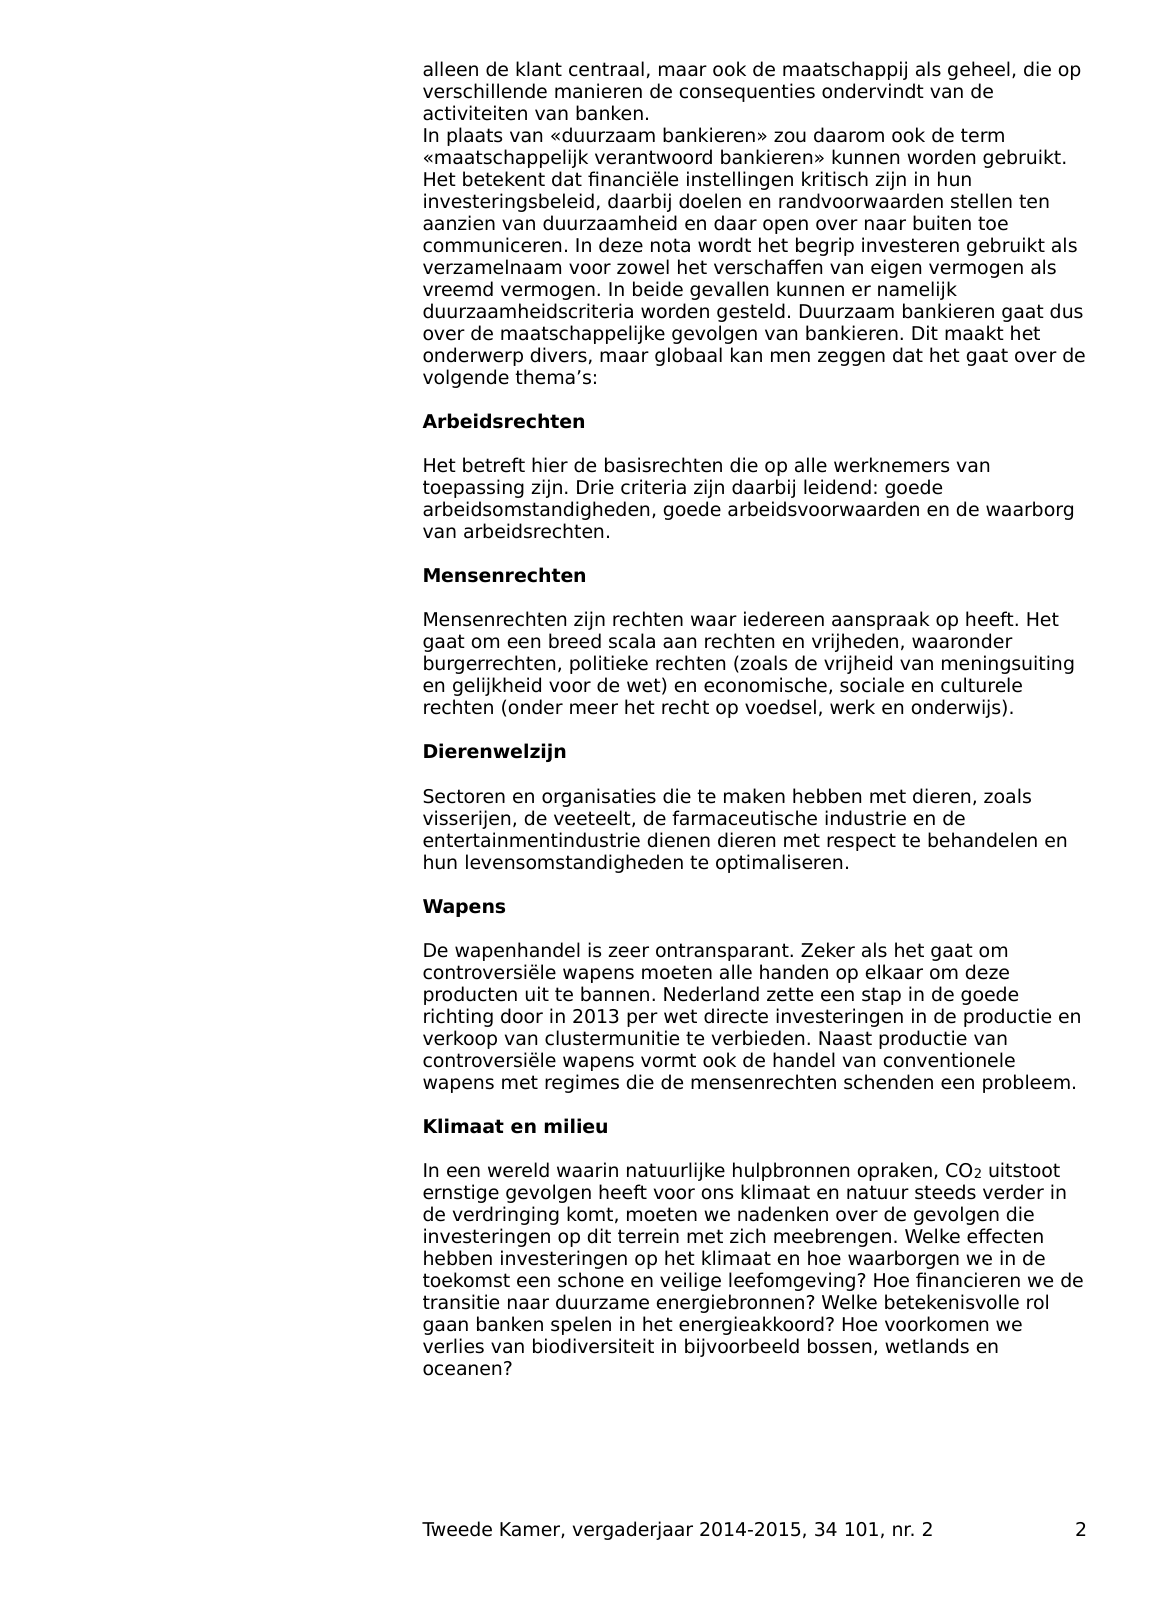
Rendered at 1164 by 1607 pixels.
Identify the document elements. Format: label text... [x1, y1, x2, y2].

subtitle Klimaat en milieu [422, 1116, 1087, 1138]
text De wapenhandel is zeer ontransparant. Zeker als het gaat om controversiële wapens moeten alle handen op elkaar om deze producten uit te bannen. Nederland zette een stap in de goede richting door in 2013 per wet directe investeringen in de productie en verkoop van clustermunitie te verbieden. Naast productie van controversiële wapens vormt ook de handel van conventionele wapens met regimes die de mensenrechten schenden een probleem. [422, 940, 1087, 1094]
text alleen de klant centraal, maar ook de maatschappij als geheel, die op verschillende manieren de consequenties ondervindt van de activiteiten van banken. [422, 59, 1087, 125]
text In plaats van «duurzaam bankieren» zou daarom ook de term «maatschappelijk verantwoord bankieren» kunnen worden gebruikt. Het betekent dat financiële instellingen kritisch zijn in hun investeringsbeleid, daarbij doelen en randvoorwaarden stellen ten aanzien van duurzaamheid en daar open over naar buiten toe communiceren. In deze nota wordt het begrip investeren gebruikt als verzamelnaam voor zowel het verschaffen van eigen vermogen als vreemd vermogen. In beide gevallen kunnen er namelijk duurzaamheidscriteria worden gesteld. Duurzaam bankieren gaat dus over de maatschappelijke gevolgen van bankieren. Dit maakt het onderwerp divers, maar globaal kan men zeggen dat het gaat over de volgende thema’s: [422, 125, 1087, 389]
text Mensenrechten zijn rechten waar iedereen aanspraak op heeft. Het gaat om een breed scala aan rechten en vrijheden, waaronder burgerrechten, politieke rechten (zoals de vrijheid van meningsuiting en gelijkheid voor de wet) en economische, sociale en culturele rechten (onder meer het recht op voedsel, werk en onderwijs). [422, 609, 1087, 719]
text Sectoren en organisaties die te maken hebben met dieren, zoals visserijen, de veeteelt, de farmaceutische industrie en de entertainmentindustrie dienen dieren met respect te behandelen en hun levensomstandigheden te optimaliseren. [422, 786, 1087, 873]
subtitle Wapens [422, 896, 1087, 918]
subtitle Dierenwelzijn [422, 741, 1087, 763]
subtitle Mensenrechten [422, 565, 1087, 587]
text In een wereld waarin natuurlijke hulpbronnen opraken, CO2 uitstoot ernstige gevolgen heeft voor ons klimaat en natuur steeds verder in de verdringing komt, moeten we nadenken over de gevolgen die investeringen op dit terrein met zich meebrengen. Welke effecten hebben investeringen op het klimaat en hoe waarborgen we in de toekomst een schone en veilige leefomgeving? Hoe financieren we de transitie naar duurzame energiebronnen? Welke betekenisvolle rol gaan banken spelen in het energieakkoord? Hoe voorkomen we verlies van biodiversiteit in bijvoorbeeld bossen, wetlands en oceanen? [422, 1160, 1087, 1380]
subtitle Arbeidsrechten [422, 411, 1087, 433]
text Het betreft hier de basisrechten die op alle werknemers van toepassing zijn. Drie criteria zijn daarbij leidend: goede arbeidsomstandigheden, goede arbeidsvoorwaarden en de waarborg van arbeidsrechten. [422, 455, 1087, 543]
